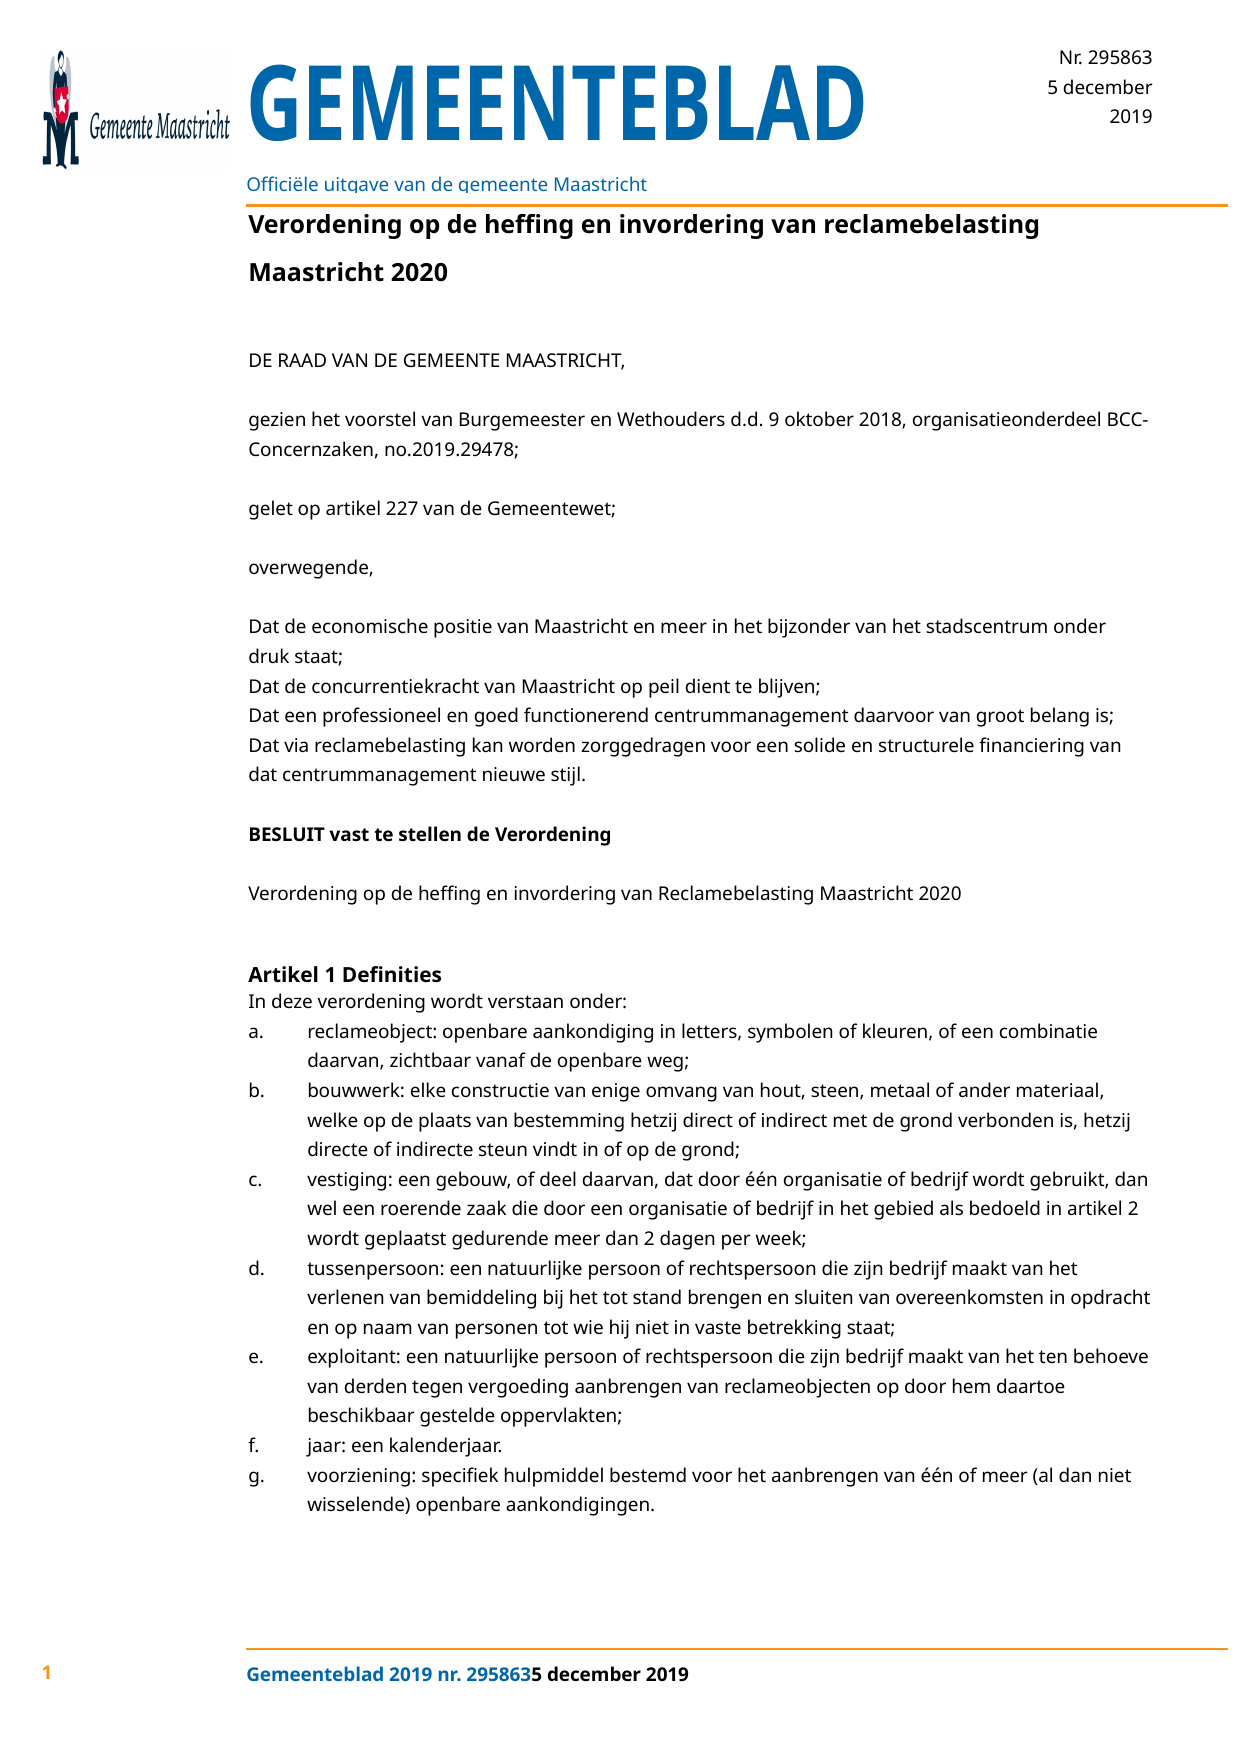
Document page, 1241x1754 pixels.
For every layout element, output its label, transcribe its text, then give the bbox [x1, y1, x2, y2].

text gelet op artikel 227 van de Gemeentewet; [248, 495, 1152, 521]
list reclameobject: openbare aankondiging in letters, symbolen of kleuren, of een combinatie daarvan, zichtbaar vanaf de openbare weg; [248, 1018, 1152, 1073]
text Artikel 1 Definities [248, 960, 1152, 988]
list jaar: een kalenderjaar. [248, 1432, 1152, 1458]
text overwegende, [248, 554, 1152, 580]
text Dat de economische positie van Maastricht en meer in het bijzonder van het stadscentrum onder druk staat; [248, 614, 1152, 669]
list exploitant: een natuurlijke persoon of rechtspersoon die zijn bedrijf maakt van het ten behoeve van derden tegen vergoeding aanbrengen van reclameobjecten op door hem daartoe beschikbaar gestelde oppervlakten; [248, 1343, 1152, 1428]
text DE RAAD VAN DE GEMEENTE MAASTRICHT, [248, 347, 1152, 373]
list tussenpersoon: een natuurlijke persoon of rechtspersoon die zijn bedrijf maakt van het verlenen van bemiddeling bij het tot stand brengen en sluiten van overeenkomsten in opdracht en op naam van personen tot wie hij niet in vaste betrekking staat; [248, 1255, 1152, 1339]
list bouwwerk: elke constructie van enige omvang van hout, steen, metaal of ander materiaal, welke op de plaats van bestemming hetzij direct of indirect met de grond verbonden is, hetzij directe of indirecte steun vindt in of op de grond; [248, 1077, 1152, 1162]
text Verordening op de heffing en invordering van reclamebelasting Maastricht 2020 [248, 207, 1152, 288]
text Dat via reclamebelasting kan worden zorggedragen voor een solide en structurele financiering van dat centrummanagement nieuwe stijl. [248, 732, 1152, 787]
list vestiging: een gebouw, of deel daarvan, dat door één organisatie of bedrijf wordt gebruikt, dan wel een roerende zaak die door een organisatie of bedrijf in het gebied als bedoeld in artikel 2 wordt geplaatst gedurende meer dan 2 dagen per week; [248, 1166, 1152, 1251]
text Dat een professioneel en goed functionerend centrummanagement daarvoor van groot belang is; [248, 702, 1152, 728]
text Verordening op de heffing en invordering van Reclamebelasting Maastricht 2020 [248, 880, 1152, 906]
picture [41, 47, 231, 172]
text Dat de concurrentiekracht van Maastricht op peil dient te blijven; [248, 673, 1152, 699]
text In deze verordening wordt verstaan onder: [248, 988, 1152, 1014]
text BESLUIT vast te stellen de Verordening [248, 821, 1152, 847]
text gezien het voorstel van Burgemeester en Wethouders d.d. 9 oktober 2018, organisatieonderdeel BCC-Concernzaken, no.2019.29478; [248, 407, 1152, 462]
list voorziening: specifiek hulpmiddel bestemd voor het aanbrengen van één of meer (al dan niet wisselende) openbare aankondigingen. [248, 1462, 1152, 1517]
